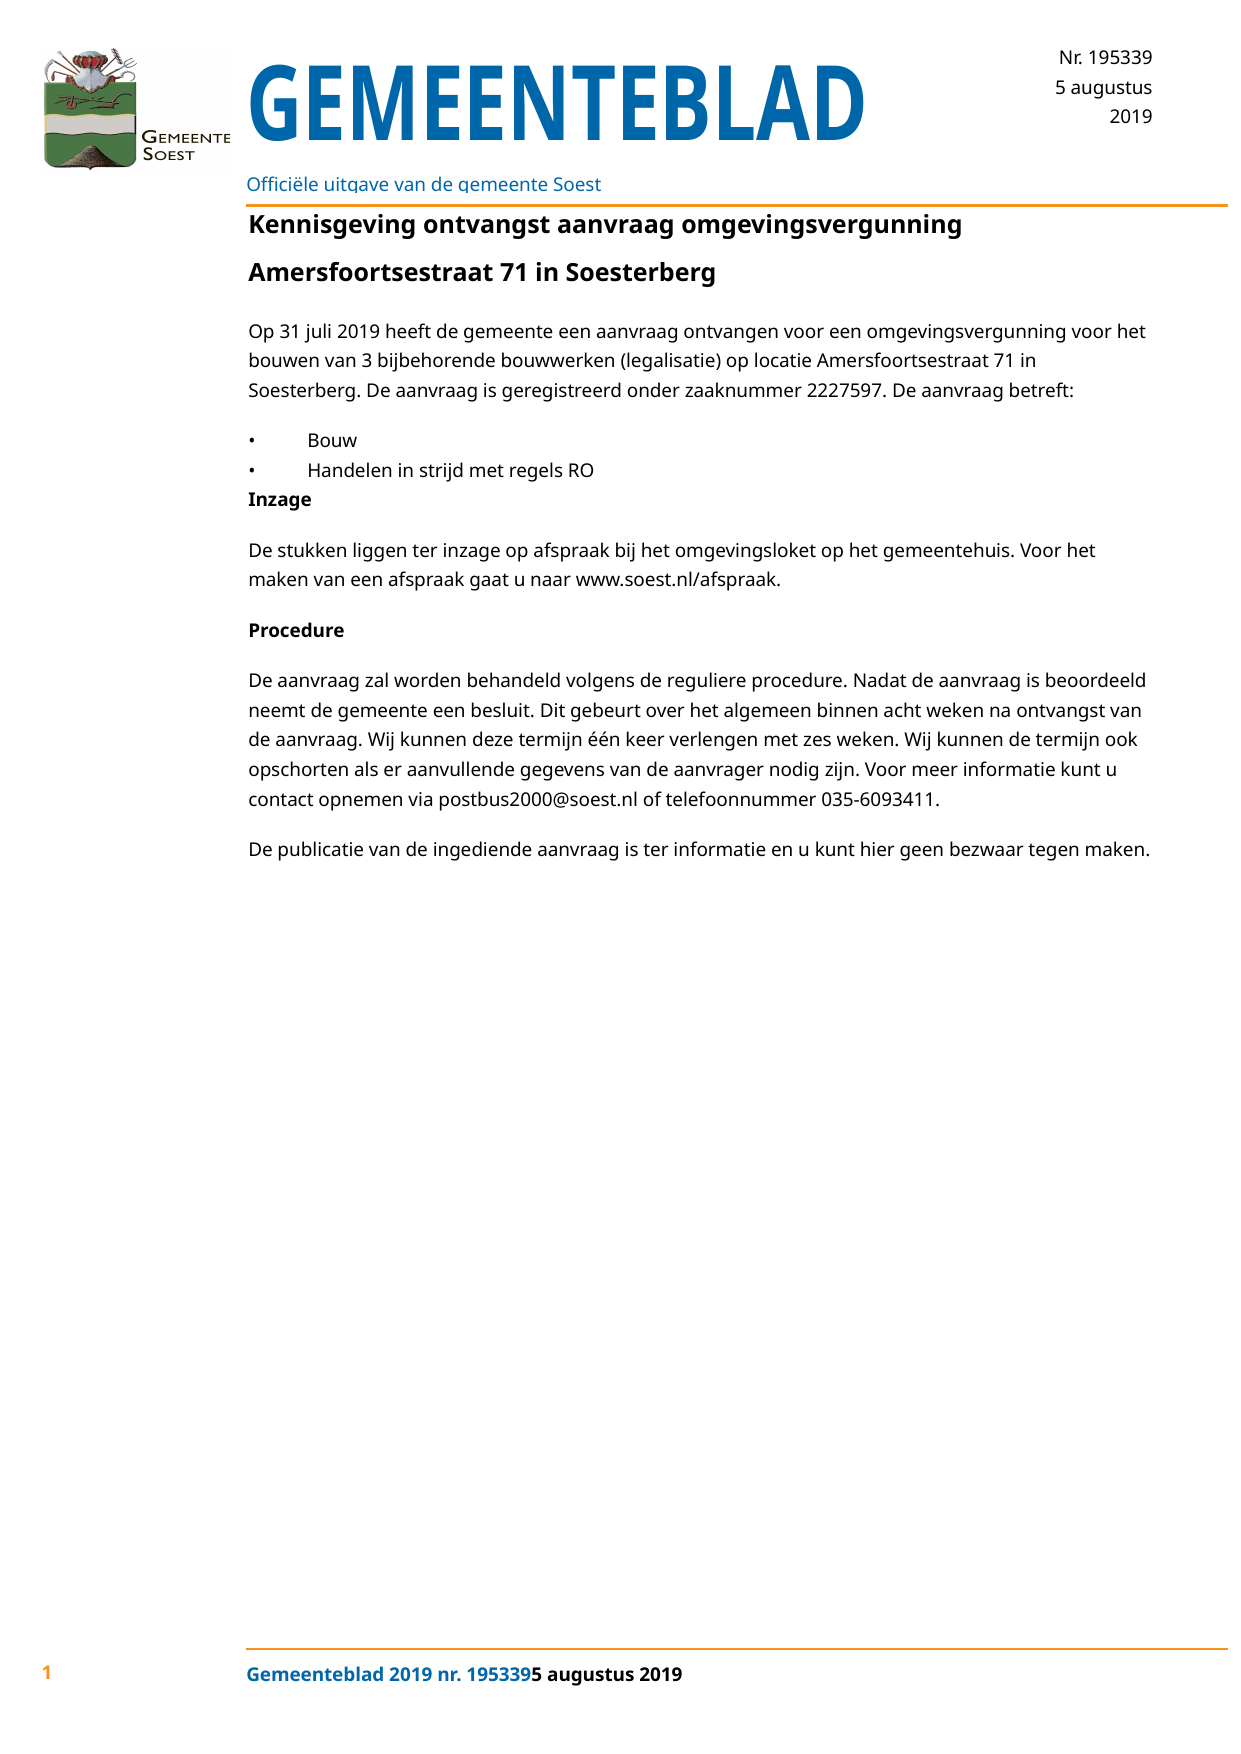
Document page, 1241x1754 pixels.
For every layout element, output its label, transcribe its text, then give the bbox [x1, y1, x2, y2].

text Procedure [248, 617, 1152, 643]
list Bouw [248, 427, 1152, 453]
text Inzage [248, 487, 1152, 512]
text De publicatie van de ingediende aanvraag is ter informatie en u kunt hier geen bezwaar tegen maken. [248, 836, 1152, 862]
text De stukken liggen ter inzage op afspraak bij het omgevingsloket op het gemeentehuis. Voor het maken van een afspraak gaat u naar www.soest.nl/afspraak. [248, 537, 1152, 592]
text Op 31 juli 2019 heeft de gemeente een aanvraag ontvangen voor een omgevingsvergunning voor het bouwen van 3 bijbehorende bouwwerken (legalisatie) op locatie Amersfoortsestraat 71 in Soesterberg. De aanvraag is geregistreerd onder zaaknummer 2227597. De aanvraag betreft: [248, 318, 1152, 403]
text Kennisgeving ontvangst aanvraag omgevingsvergunning Amersfoortsestraat 71 in Soesterberg [248, 207, 1152, 288]
picture [41, 47, 231, 172]
text De aanvraag zal worden behandeld volgens de reguliere procedure. Nadat de aanvraag is beoordeeld neemt de gemeente een besluit. Dit gebeurt over het algemeen binnen acht weken na ontvangst van de aanvraag. Wij kunnen deze termijn één keer verlengen met zes weken. Wij kunnen de termijn ook opschorten als er aanvullende gegevens van de aanvrager nodig zijn. Voor meer informatie kunt u contact opnemen via postbus2000@soest.nl of telefoonnummer 035-6093411. [248, 667, 1152, 812]
list Handelen in strijd met regels RO [248, 457, 1152, 483]
